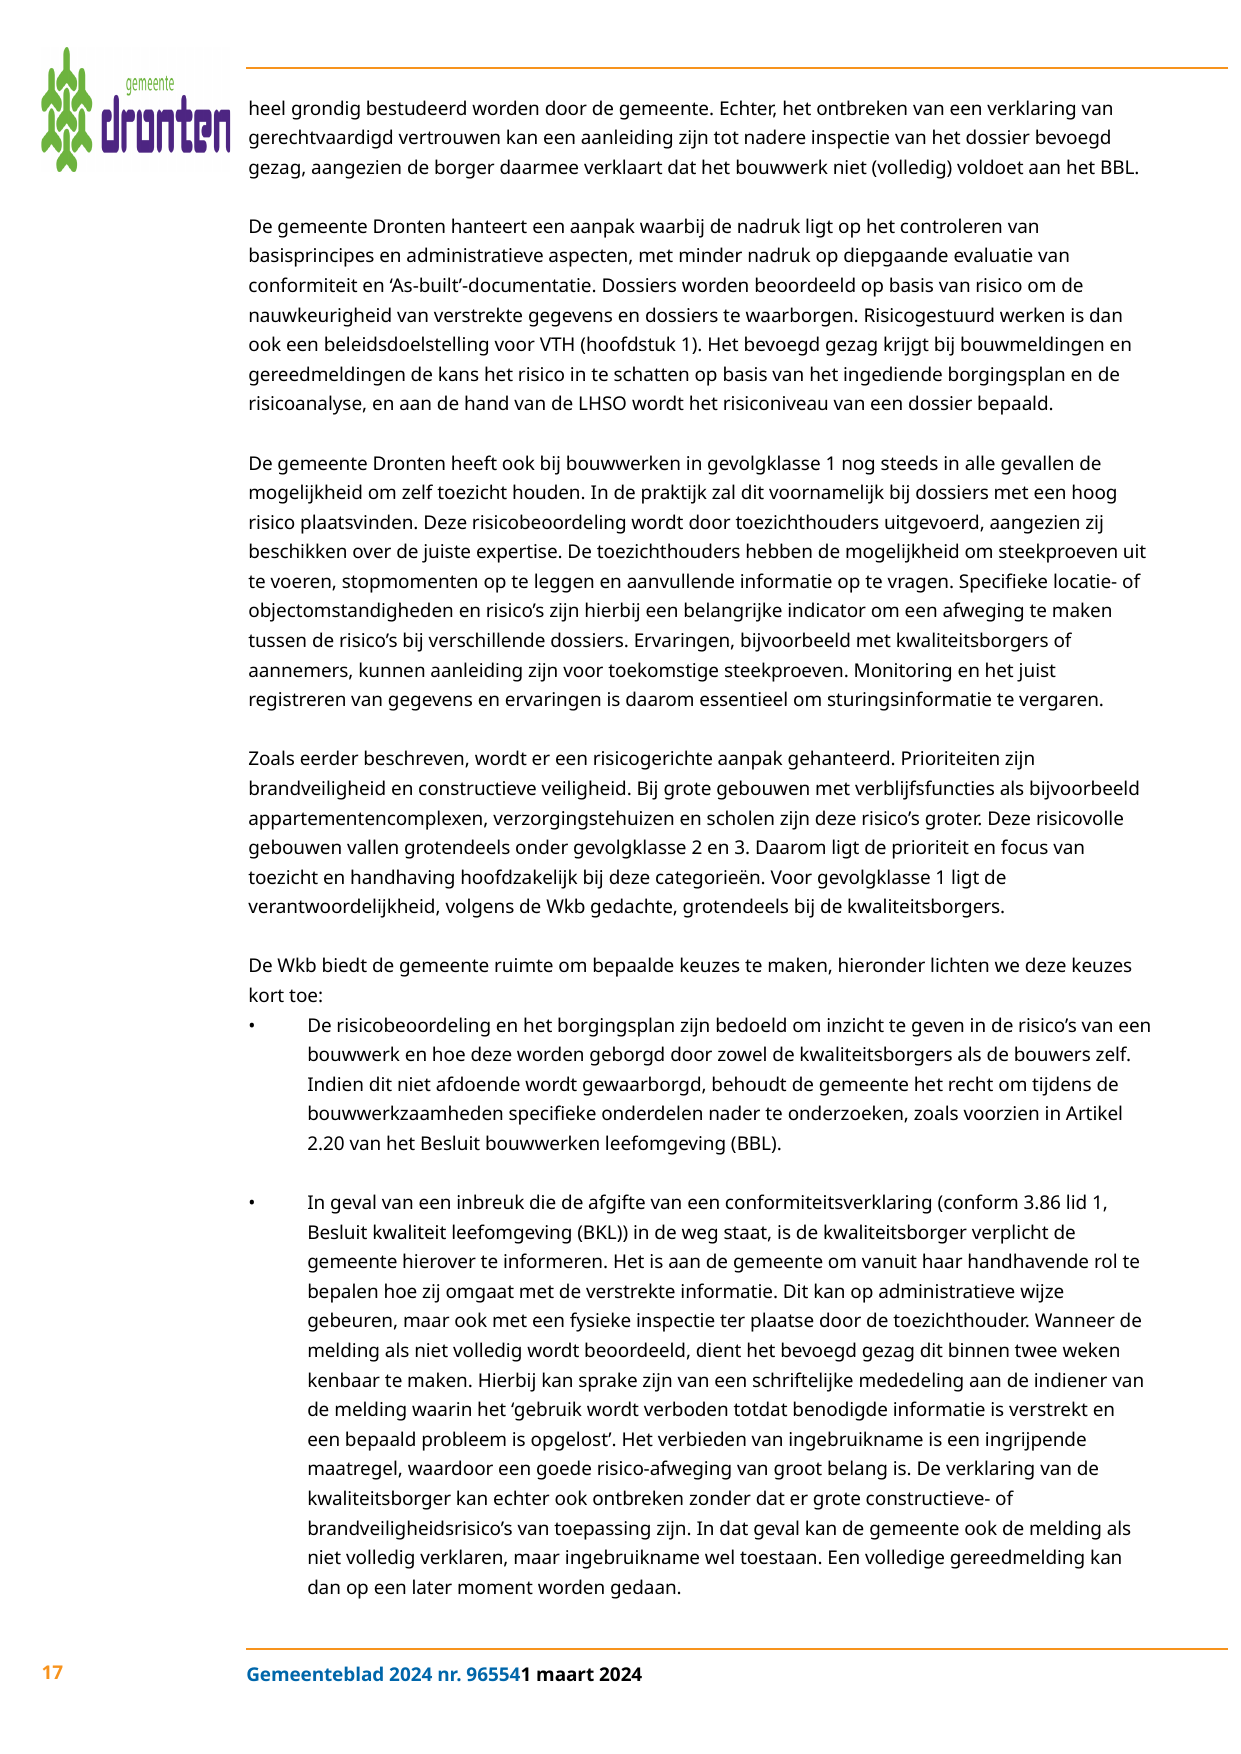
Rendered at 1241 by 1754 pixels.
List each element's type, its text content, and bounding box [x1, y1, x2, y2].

list De risicobeoordeling en het borgingsplan zijn bedoeld om inzicht te geven in de risico’s van een bouwwerk en hoe deze worden geborgd door zowel de kwaliteitsborgers als de bouwers zelf. Indien dit niet afdoende wordt gewaarborgd, behoudt de gemeente het recht om tijdens de bouwwerkzaamheden specifieke onderdelen nader te onderzoeken, zoals voorzien in Artikel 2.20 van het Besluit bouwwerken leefomgeving (BBL). [248, 1012, 1152, 1156]
text Zoals eerder beschreven, wordt er een risicogerichte aanpak gehanteerd. Prioriteiten zijn brandveiligheid en constructieve veiligheid. Bij grote gebouwen met verblijfsfuncties als bijvoorbeeld appartementencomplexen, verzorgingstehuizen en scholen zijn deze risico’s groter. Deze risicovolle gebouwen vallen grotendeels onder gevolgklasse 2 en 3. Daarom ligt de prioriteit en focus van toezicht en handhaving hoofdzakelijk bij deze categorieën. Voor gevolgklasse 1 ligt de verantwoordelijkheid, volgens de Wkb gedachte, grotendeels bij de kwaliteitsborgers. [248, 746, 1152, 919]
text De gemeente Dronten heeft ook bij bouwwerken in gevolgklasse 1 nog steeds in alle gevallen de mogelijkheid om zelf toezicht houden. In de praktijk zal dit voornamelijk bij dossiers met een hoog risico plaatsvinden. Deze risicobeoordeling wordt door toezichthouders uitgevoerd, aangezien zij beschikken over de juiste expertise. De toezichthouders hebben de mogelijkheid om steekproeven uit te voeren, stopmomenten op te leggen en aanvullende informatie op te vragen. Specifieke locatie- of objectomstandigheden en risico’s zijn hierbij een belangrijke indicator om een afweging te maken tussen de risico’s bij verschillende dossiers. Ervaringen, bijvoorbeeld met kwaliteitsborgers of aannemers, kunnen aanleiding zijn voor toekomstige steekproeven. Monitoring en het juist registreren van gegevens en ervaringen is daarom essentieel om sturingsinformatie te vergaren. [248, 450, 1152, 712]
text De Wkb biedt de gemeente ruimte om bepaalde keuzes te maken, hieronder lichten we deze keuzes kort toe: [248, 953, 1152, 1008]
list In geval van een inbreuk die de afgifte van een conformiteitsverklaring (conform 3.86 lid 1, Besluit kwaliteit leefomgeving (BKL)) in de weg staat, is de kwaliteitsborger verplicht de gemeente hierover te informeren. Het is aan de gemeente om vanuit haar handhavende rol te bepalen hoe zij omgaat met de verstrekte informatie. Dit kan op administratieve wijze gebeuren, maar ook met een fysieke inspectie ter plaatse door de toezichthouder. Wanneer de melding als niet volledig wordt beoordeeld, dient het bevoegd gezag dit binnen twee weken kenbaar te maken. Hierbij kan sprake zijn van een schriftelijke mededeling aan de indiener van de melding waarin het ‘gebruik wordt verboden totdat benodigde informatie is verstrekt en een bepaald probleem is opgelost’. Het verbieden van ingebruikname is een ingrijpende maatregel, waardoor een goede risico-afweging van groot belang is. De verklaring van de kwaliteitsborger kan echter ook ontbreken zonder dat er grote constructieve- of brandveiligheidsrisico’s van toepassing zijn. In dat geval kan de gemeente ook de melding als niet volledig verklaren, maar ingebruikname wel toestaan. Een volledige gereedmelding kan dan op een later moment worden gedaan. [248, 1189, 1152, 1600]
picture [41, 47, 231, 172]
text De gemeente Dronten hanteert een aanpak waarbij de nadruk ligt op het controleren van basisprincipes en administratieve aspecten, met minder nadruk op diepgaande evaluatie van conformiteit en ‘As-built’-documentatie. Dossiers worden beoordeeld op basis van risico om de nauwkeurigheid van verstrekte gegevens en dossiers te waarborgen. Risicogestuurd werken is dan ook een beleidsdoelstelling voor VTH (hoofdstuk 1). Het bevoegd gezag krijgt bij bouwmeldingen en gereedmeldingen de kans het risico in te schatten op basis van het ingediende borgingsplan en de risicoanalyse, en aan de hand van de LHSO wordt het risiconiveau van een dossier bepaald. [248, 213, 1152, 416]
text heel grondig bestudeerd worden door de gemeente. Echter, het ontbreken van een verklaring van gerechtvaardigd vertrouwen kan een aanleiding zijn tot nadere inspectie van het dossier bevoegd gezag, aangezien de borger daarmee verklaart dat het bouwwerk niet (volledig) voldoet aan het BBL. [248, 95, 1152, 180]
